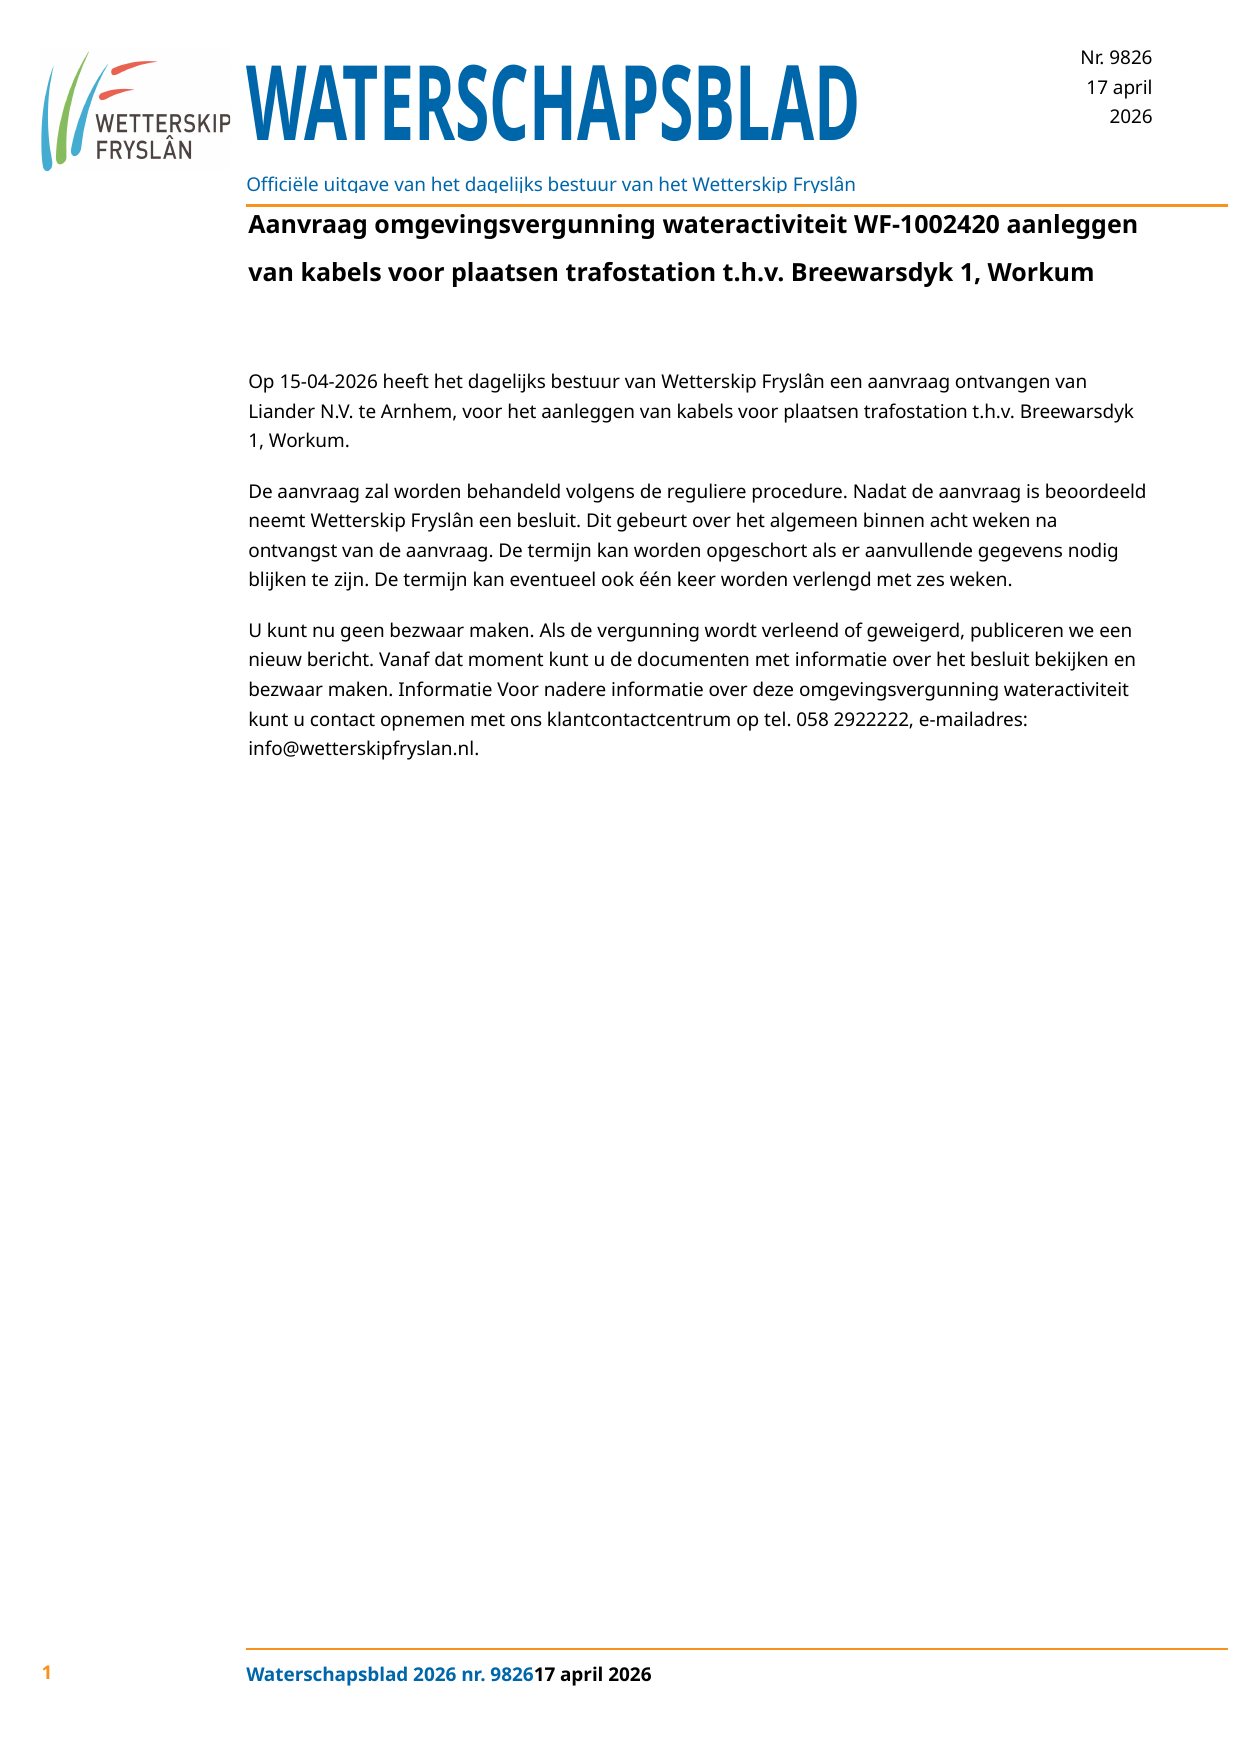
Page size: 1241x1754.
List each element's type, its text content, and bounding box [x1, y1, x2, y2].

text Aanvraag omgevingsvergunning wateractiviteit WF-1002420 aanleggen van kabels voor plaatsen trafostation t.h.v. Breewarsdyk 1, Workum [248, 207, 1152, 288]
text U kunt nu geen bezwaar maken. Als de vergunning wordt verleend of geweigerd, publiceren we een nieuw bericht. Vanaf dat moment kunt u de documenten met informatie over het besluit bekijken en bezwaar maken. Informatie Voor nadere informatie over deze omgevingsvergunning wateractiviteit kunt u contact opnemen met ons klantcontactcentrum op tel. 058 2922222, e-mailadres: info@wetterskipfryslan.nl. [248, 617, 1152, 761]
text De aanvraag zal worden behandeld volgens de reguliere procedure. Nadat de aanvraag is beoordeeld neemt Wetterskip Fryslân een besluit. Dit gebeurt over het algemeen binnen acht weken na ontvangst van de aanvraag. De termijn kan worden opgeschort als er aanvullende gegevens nodig blijken te zijn. De termijn kan eventueel ook één keer worden verlengd met zes weken. [248, 478, 1152, 592]
text Op 15-04-2026 heeft het dagelijks bestuur van Wetterskip Fryslân een aanvraag ontvangen van Liander N.V. te Arnhem, voor het aanleggen van kabels voor plaatsen trafostation t.h.v. Breewarsdyk 1, Workum. [248, 368, 1152, 453]
picture [41, 47, 231, 172]
